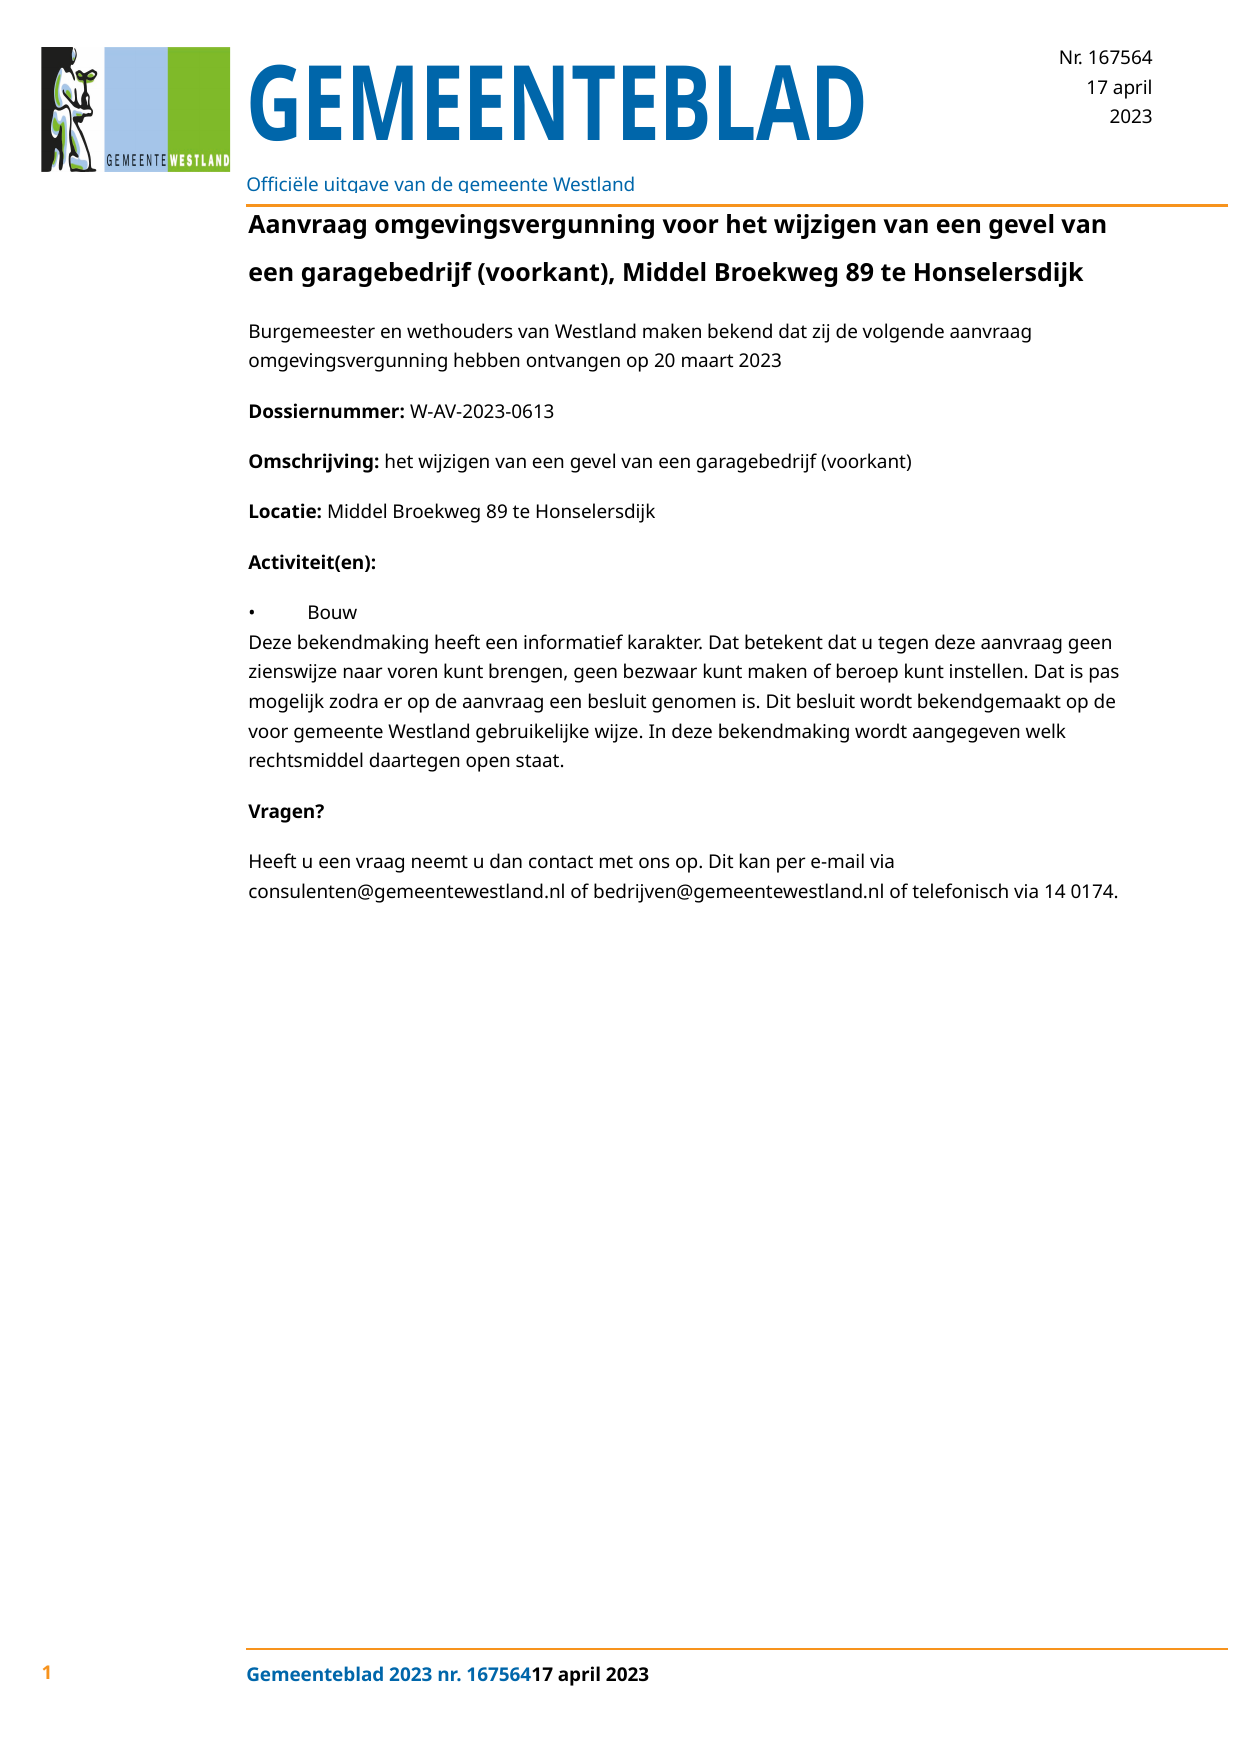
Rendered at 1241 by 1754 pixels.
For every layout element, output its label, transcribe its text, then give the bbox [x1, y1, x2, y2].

text Dossiernummer: W-AV-2023-0613 [248, 398, 1152, 424]
text Burgemeester en wethouders van Westland maken bekend dat zij de volgende aanvraag omgevingsvergunning hebben ontvangen op 20 maart 2023 [248, 318, 1152, 373]
text Heeft u een vraag neemt u dan contact met ons op. Dit kan per e-mail via consulenten@gemeentewestland.nl of bedrijven@gemeentewestland.nl of telefonisch via 14 0174. [248, 848, 1152, 904]
text Deze bekendmaking heeft een informatief karakter. Dat betekent dat u tegen deze aanvraag geen zienswijze naar voren kunt brengen, geen bezwaar kunt maken of beroep kunt instellen. Dat is pas mogelijk zodra er op de aanvraag een besluit genomen is. Dit besluit wordt bekendgemaakt op de voor gemeente Westland gebruikelijke wijze. In deze bekendmaking wordt aangegeven welk rechtsmiddel daartegen open staat. [248, 629, 1152, 773]
text Aanvraag omgevingsvergunning voor het wijzigen van een gevel van een garagebedrijf (voorkant), Middel Broekweg 89 te Honselersdijk [248, 207, 1152, 288]
text Activiteit(en): [248, 549, 1152, 575]
text Vragen? [248, 798, 1152, 824]
picture [41, 47, 231, 172]
list Bouw [248, 599, 1152, 625]
text Locatie: Middel Broekweg 89 te Honselersdijk [248, 499, 1152, 524]
text Omschrijving: het wijzigen van een gevel van een garagebedrijf (voorkant) [248, 448, 1152, 474]
